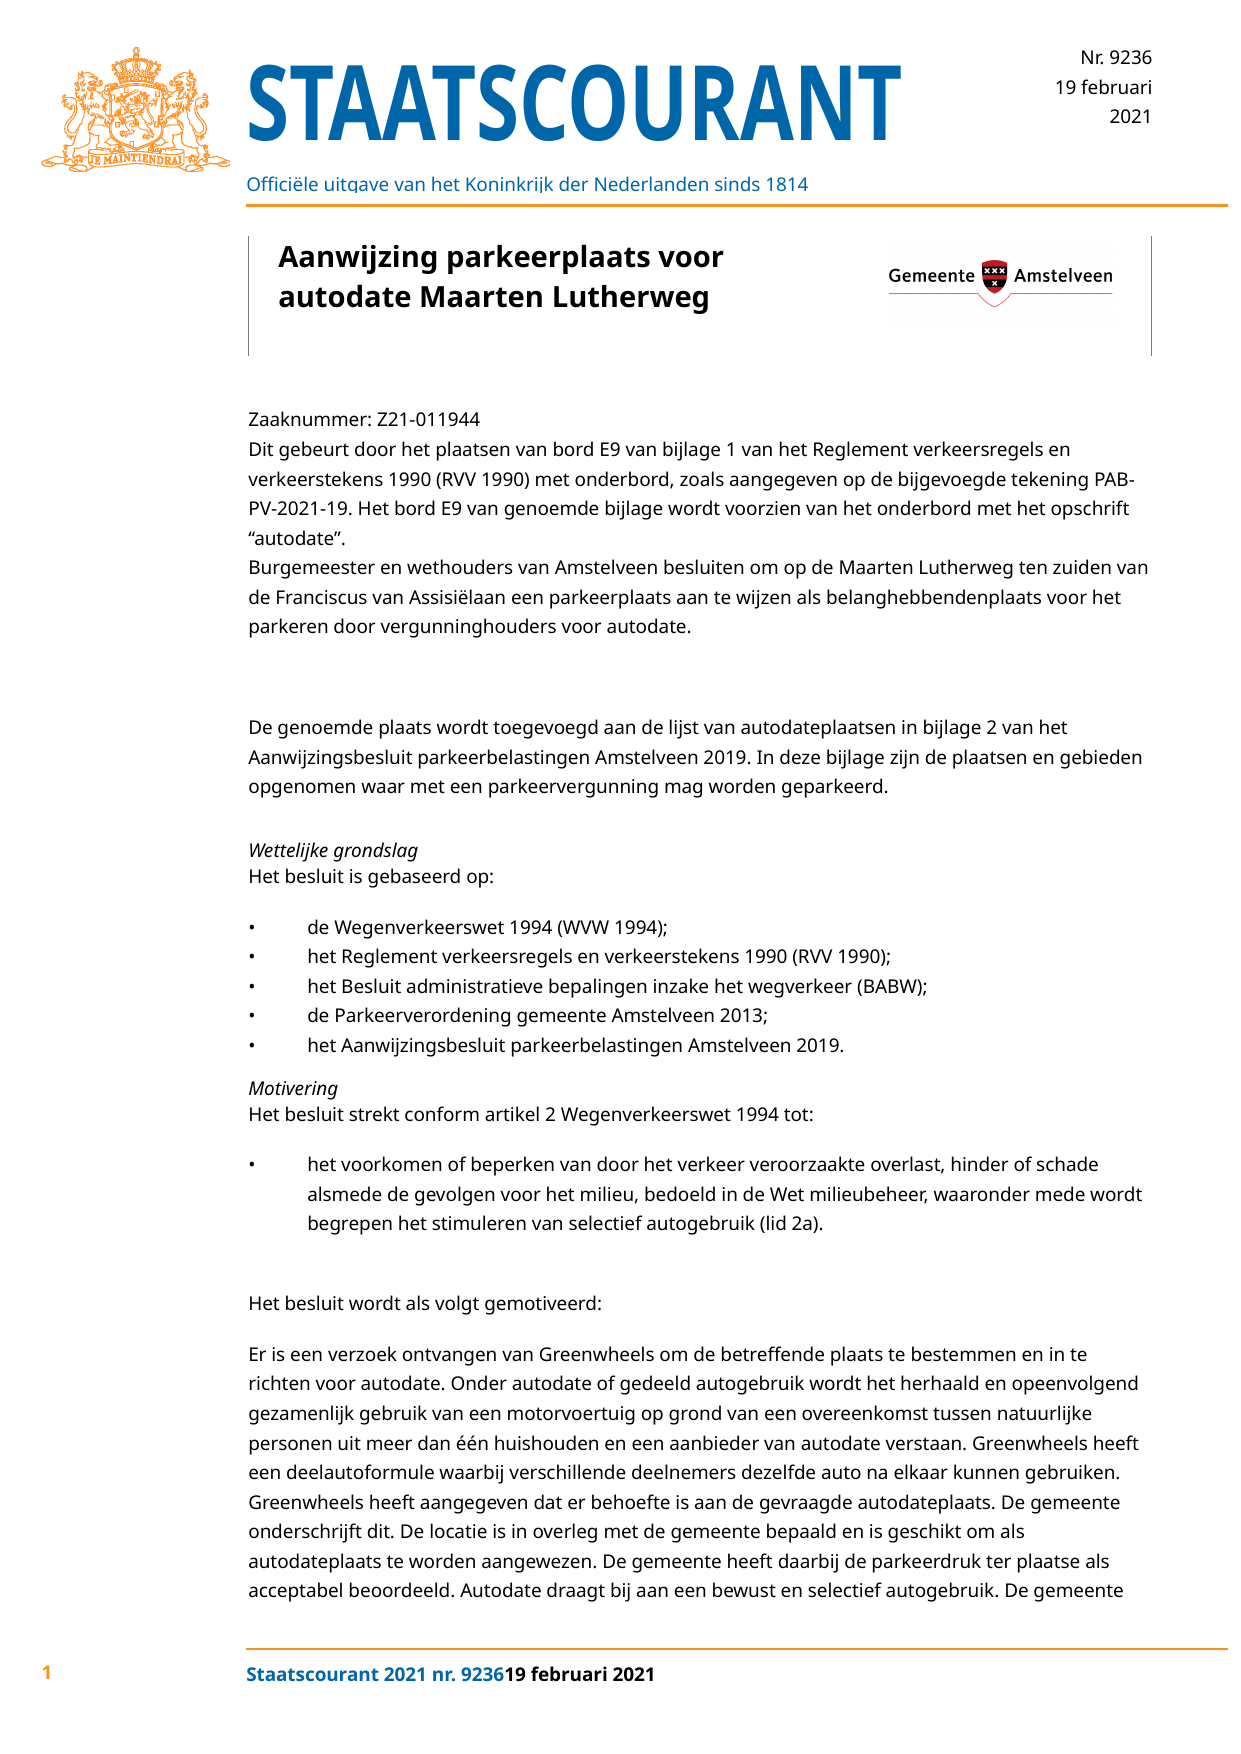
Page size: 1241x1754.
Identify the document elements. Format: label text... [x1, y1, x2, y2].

text Het besluit strekt conform artikel 2 Wegenverkeerswet 1994 tot: [248, 1101, 1152, 1127]
list het Aanwijzingsbesluit parkeerbelastingen Amstelveen 2019. [248, 1032, 1152, 1058]
list het Besluit administratieve bepalingen inzake het wegverkeer (BABW); [248, 973, 1152, 999]
text Dit gebeurt door het plaatsen van bord E9 van bijlage 1 van het Reglement verkeersregels en verkeerstekens 1990 (RVV 1990) met onderbord, zoals aangegeven op de bijgevoegde tekening PAB-PV-2021-19. Het bord E9 van genoemde bijlage wordt voorzien van het onderbord met het opschrift “autodate”. [248, 436, 1152, 551]
list het Reglement verkeersregels en verkeerstekens 1990 (RVV 1990); [248, 943, 1152, 969]
text Burgemeester en wethouders van Amstelveen besluiten om op de Maarten Lutherweg ten zuiden van de Franciscus van Assisiëlaan een parkeerplaats aan te wijzen als belanghebbendenplaats voor het parkeren door vergunninghouders voor autodate. [248, 554, 1152, 639]
text Zaaknummer: Z21-011944 [248, 407, 1152, 432]
text De genoemde plaats wordt toegevoegd aan de lijst van autodateplaatsen in bijlage 2 van het Aanwijzingsbesluit parkeerbelastingen Amstelveen 2019. In deze bijlage zijn de plaatsen en gebieden opgenomen waar met een parkeervergunning mag worden geparkeerd. [248, 714, 1152, 799]
text Er is een verzoek ontvangen van Greenwheels om de betreffende plaats te bestemmen en in te richten voor autodate. Onder autodate of gedeeld autogebruik wordt het herhaald en opeenvolgend gezamenlijk gebruik van een motorvoertuig op grond van een overeenkomst tussen natuurlijke personen uit meer dan één huishouden en een aanbieder van autodate verstaan. Greenwheels heeft een deelautoformule waarbij verschillende deelnemers dezelfde auto na elkaar kunnen gebruiken. Greenwheels heeft aangegeven dat er behoefte is aan de gevraagde autodateplaats. De gemeente onderschrijft dit. De locatie is in overleg met de gemeente bepaald en is geschikt om als autodateplaats te worden aangewezen. De gemeente heeft daarbij de parkeerdruk ter plaatse als acceptabel beoordeeld. Autodate draagt bij aan een bewust en selectief autogebruik. De gemeente [248, 1341, 1152, 1603]
picture [41, 47, 231, 172]
table_header Aanwijzing parkeerplaats voor autodate Maarten Lutherweg [249, 236, 850, 356]
picture [882, 236, 1119, 331]
text Motivering [248, 1075, 1152, 1101]
table_header [850, 236, 1151, 356]
text Wettelijke grondslag [248, 838, 1152, 863]
list de Parkeerverordening gemeente Amstelveen 2013; [248, 1003, 1152, 1028]
text Het besluit wordt als volgt gemotiveerd: [248, 1291, 1152, 1316]
text Het besluit is gebaseerd op: [248, 863, 1152, 889]
list de Wegenverkeerswet 1994 (WVW 1994); [248, 914, 1152, 939]
list het voorkomen of beperken van door het verkeer veroorzaakte overlast, hinder of schade alsmede de gevolgen voor het milieu, bedoeld in de Wet milieubeheer, waaronder mede wordt begrepen het stimuleren van selectief autogebruik (lid 2a). [248, 1151, 1152, 1236]
